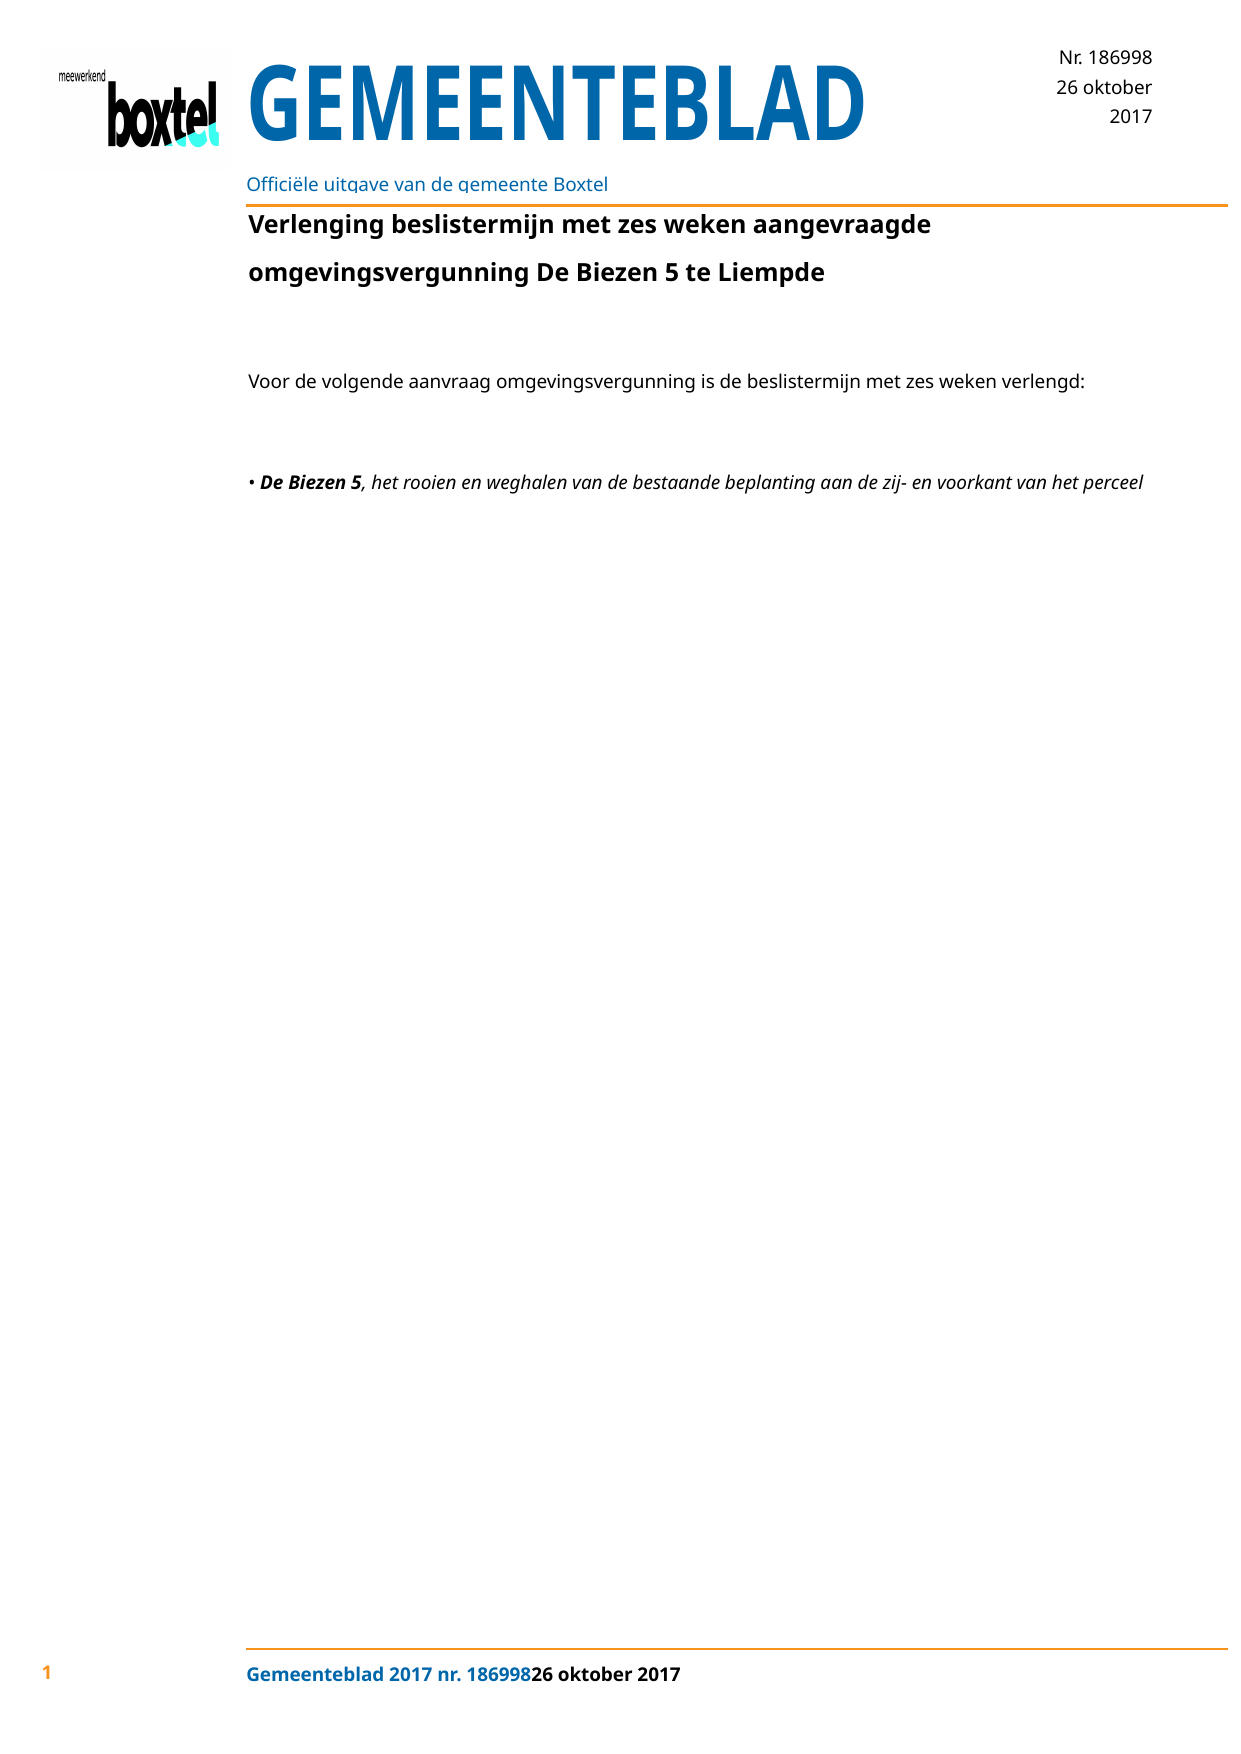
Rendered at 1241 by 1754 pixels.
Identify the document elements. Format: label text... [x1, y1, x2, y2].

text • De Biezen 5, het rooien en weghalen van de bestaande beplanting aan de zij- en voorkant van het perceel [248, 469, 1152, 495]
text Voor de volgende aanvraag omgevingsvergunning is de beslistermijn met zes weken verlengd: [248, 368, 1152, 394]
picture [41, 47, 231, 172]
text Verlenging beslistermijn met zes weken aangevraagde omgevingsvergunning De Biezen 5 te Liempde [248, 207, 1152, 288]
